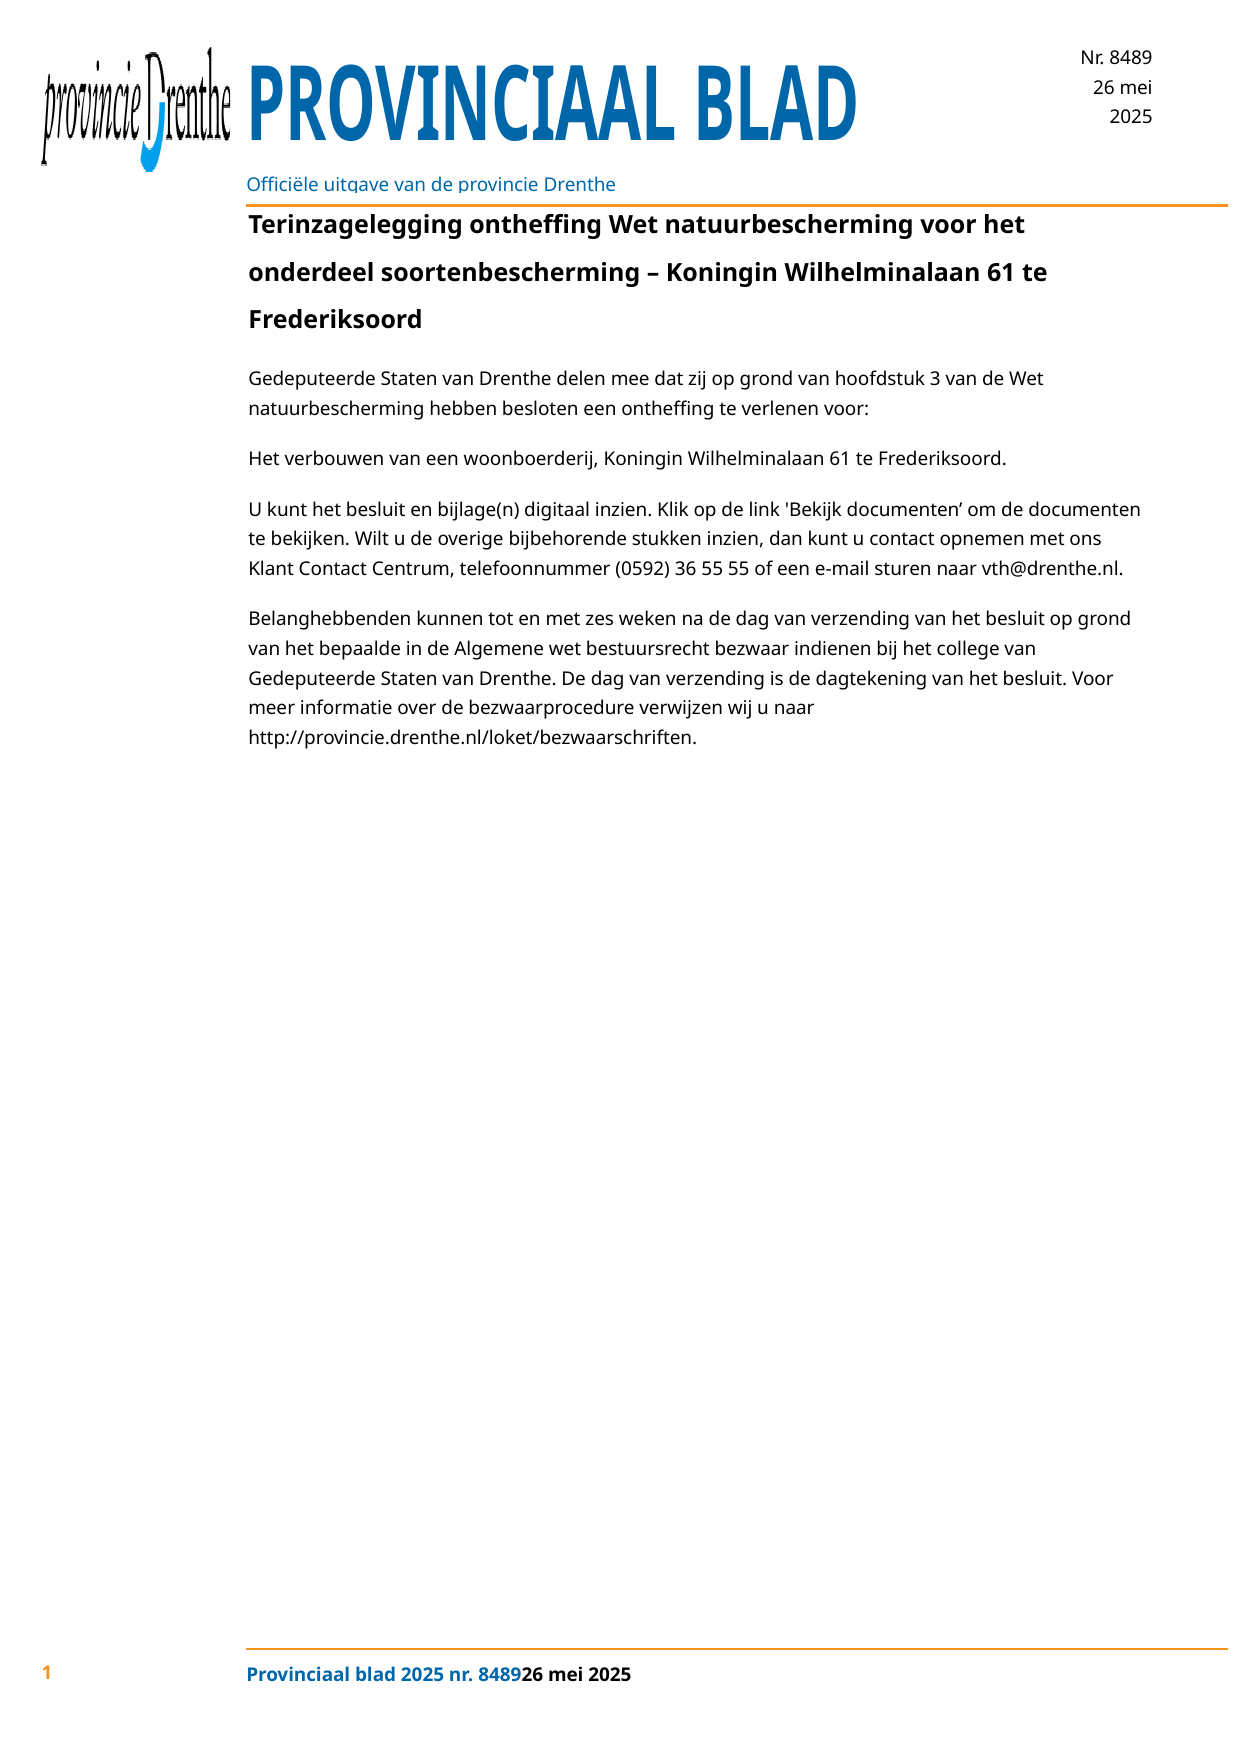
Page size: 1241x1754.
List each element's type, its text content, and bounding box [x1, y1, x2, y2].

text U kunt het besluit en bijlage(n) digitaal inzien. Klik op de link 'Bekijk documenten’ om de documenten te bekijken. Wilt u de overige bijbehorende stukken inzien, dan kunt u contact opnemen met ons Klant Contact Centrum, telefoonnummer (0592) 36 55 55 of een e-mail sturen naar vth@drenthe.nl. [248, 496, 1152, 581]
text Gedeputeerde Staten van Drenthe delen mee dat zij op grond van hoofdstuk 3 van de Wet natuurbescherming hebben besloten een ontheffing te verlenen voor: [248, 366, 1152, 421]
text Terinzagelegging ontheffing Wet natuurbescherming voor het onderdeel soortenbescherming – Koningin Wilhelminalaan 61 te Frederiksoord [248, 207, 1152, 336]
text Belanghebbenden kunnen tot en met zes weken na de dag van verzending van het besluit op grond van het bepaalde in de Algemene wet bestuursrecht bezwaar indienen bij het college van Gedeputeerde Staten van Drenthe. De dag van verzending is de dagtekening van het besluit. Voor meer informatie over de bezwaarprocedure verwijzen wij u naar http://provincie.drenthe.nl/loket/bezwaarschriften. [248, 606, 1152, 749]
text Het verbouwen van een woonboerderij, Koningin Wilhelminalaan 61 te Frederiksoord. [248, 446, 1152, 471]
picture [41, 47, 231, 172]
